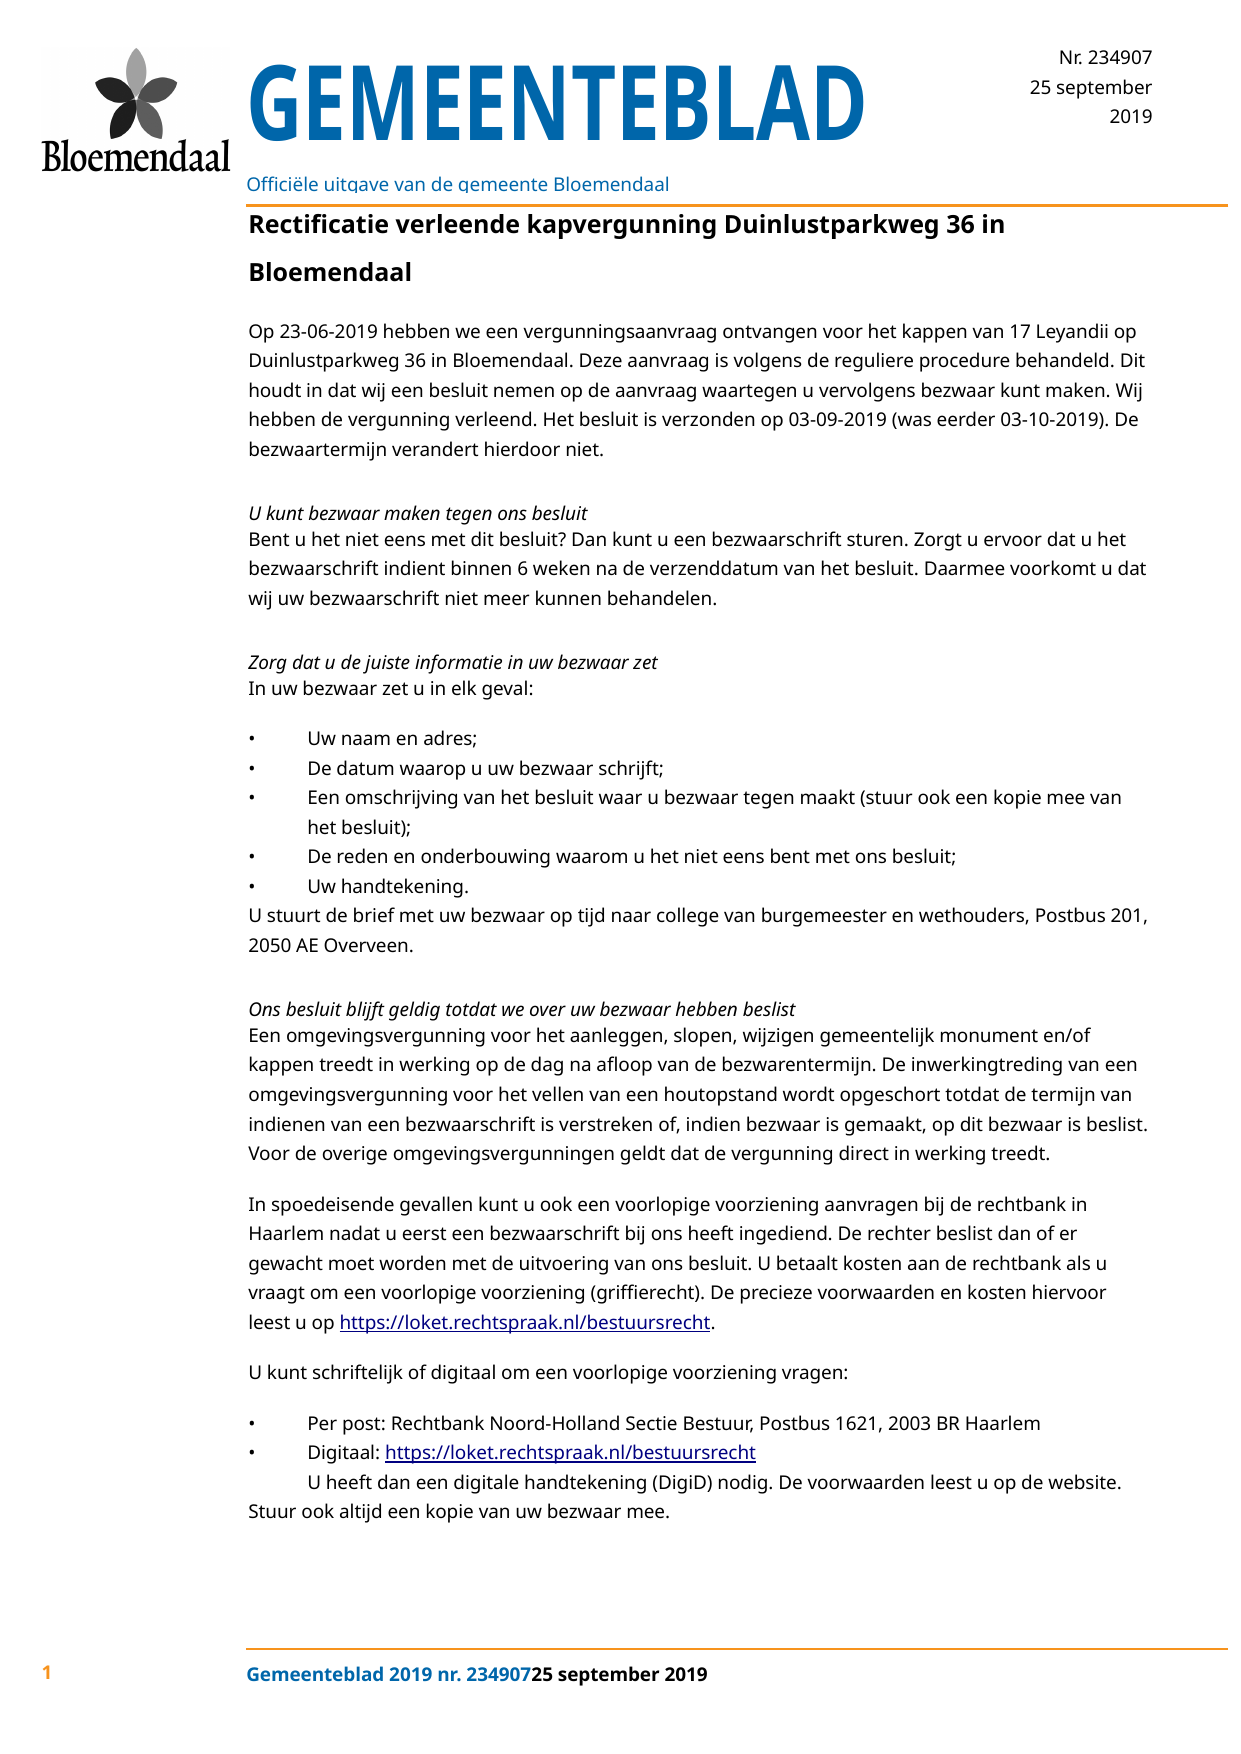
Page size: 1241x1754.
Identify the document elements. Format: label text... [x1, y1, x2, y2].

text U kunt bezwaar maken tegen ons besluit [248, 500, 1152, 526]
list Uw handtekening. [248, 873, 1152, 899]
list De reden en onderbouwing waarom u het niet eens bent met ons besluit; [248, 843, 1152, 869]
list De datum waarop u uw bezwaar schrijft; [248, 755, 1152, 781]
text U stuurt de brief met uw bezwaar op tijd naar college van burgemeester en wethouders, Postbus 201, 2050 AE Overveen. [248, 903, 1152, 958]
text U kunt schriftelijk of digitaal om een voorlopige voorziening vragen: [248, 1359, 1152, 1385]
text Een omgevingsvergunning voor het aanleggen, slopen, wijzigen gemeentelijk monument en/of kappen treedt in werking op de dag na afloop van de bezwarentermijn. De inwerkingtreding van een omgevingsvergunning voor het vellen van een houtopstand wordt opgeschort totdat de termijn van indienen van een bezwaarschrift is verstreken of, indien bezwaar is gemaakt, op dit bezwaar is beslist. Voor de overige omgevingsvergunningen geldt dat de vergunning direct in werking treedt. [248, 1022, 1152, 1166]
picture [41, 47, 231, 172]
text Rectificatie verleende kapvergunning Duinlustparkweg 36 in Bloemendaal [248, 207, 1152, 288]
text Zorg dat u de juiste informatie in uw bezwaar zet [248, 649, 1152, 675]
list Uw naam en adres; [248, 725, 1152, 751]
text In uw bezwaar zet u in elk geval: [248, 675, 1152, 701]
text Ons besluit blijft geldig totdat we over uw bezwaar hebben beslist [248, 996, 1152, 1022]
list Per post: Rechtbank Noord-Holland Sectie Bestuur, Postbus 1621, 2003 BR Haarlem [248, 1410, 1152, 1436]
text Op 23-06-2019 hebben we een vergunningsaanvraag ontvangen voor het kappen van 17 Leyandii op Duinlustparkweg 36 in Bloemendaal. Deze aanvraag is volgens de reguliere procedure behandeld. Dit houdt in dat wij een besluit nemen op de aanvraag waartegen u vervolgens bezwaar kunt maken. Wij hebben de vergunning verleend. Het besluit is verzonden op 03-09-2019 (was eerder 03-10-2019). De bezwaartermijn verandert hierdoor niet. [248, 318, 1152, 462]
list U heeft dan een digitale handtekening (DigiD) nodig. De voorwaarden leest u op de website. [248, 1469, 1152, 1495]
list Digitaal: https://loket.rechtspraak.nl/bestuursrecht [248, 1439, 1152, 1465]
text Stuur ook altijd een kopie van uw bezwaar mee. [248, 1499, 1152, 1524]
text Bent u het niet eens met dit besluit? Dan kunt u een bezwaarschrift sturen. Zorgt u ervoor dat u het bezwaarschrift indient binnen 6 weken na de verzenddatum van het besluit. Daarmee voorkomt u dat wij uw bezwaarschrift niet meer kunnen behandelen. [248, 526, 1152, 611]
text In spoedeisende gevallen kunt u ook een voorlopige voorziening aanvragen bij de rechtbank in Haarlem nadat u eerst een bezwaarschrift bij ons heeft ingediend. De rechter beslist dan of er gewacht moet worden met de uitvoering van ons besluit. U betaalt kosten aan de rechtbank als u vraagt om een voorlopige voorziening (griffierecht). De precieze voorwaarden en kosten hiervoor leest u op https://loket.rechtspraak.nl/bestuursrecht. [248, 1191, 1152, 1335]
list Een omschrijving van het besluit waar u bezwaar tegen maakt (stuur ook een kopie mee van het besluit); [248, 784, 1152, 840]
